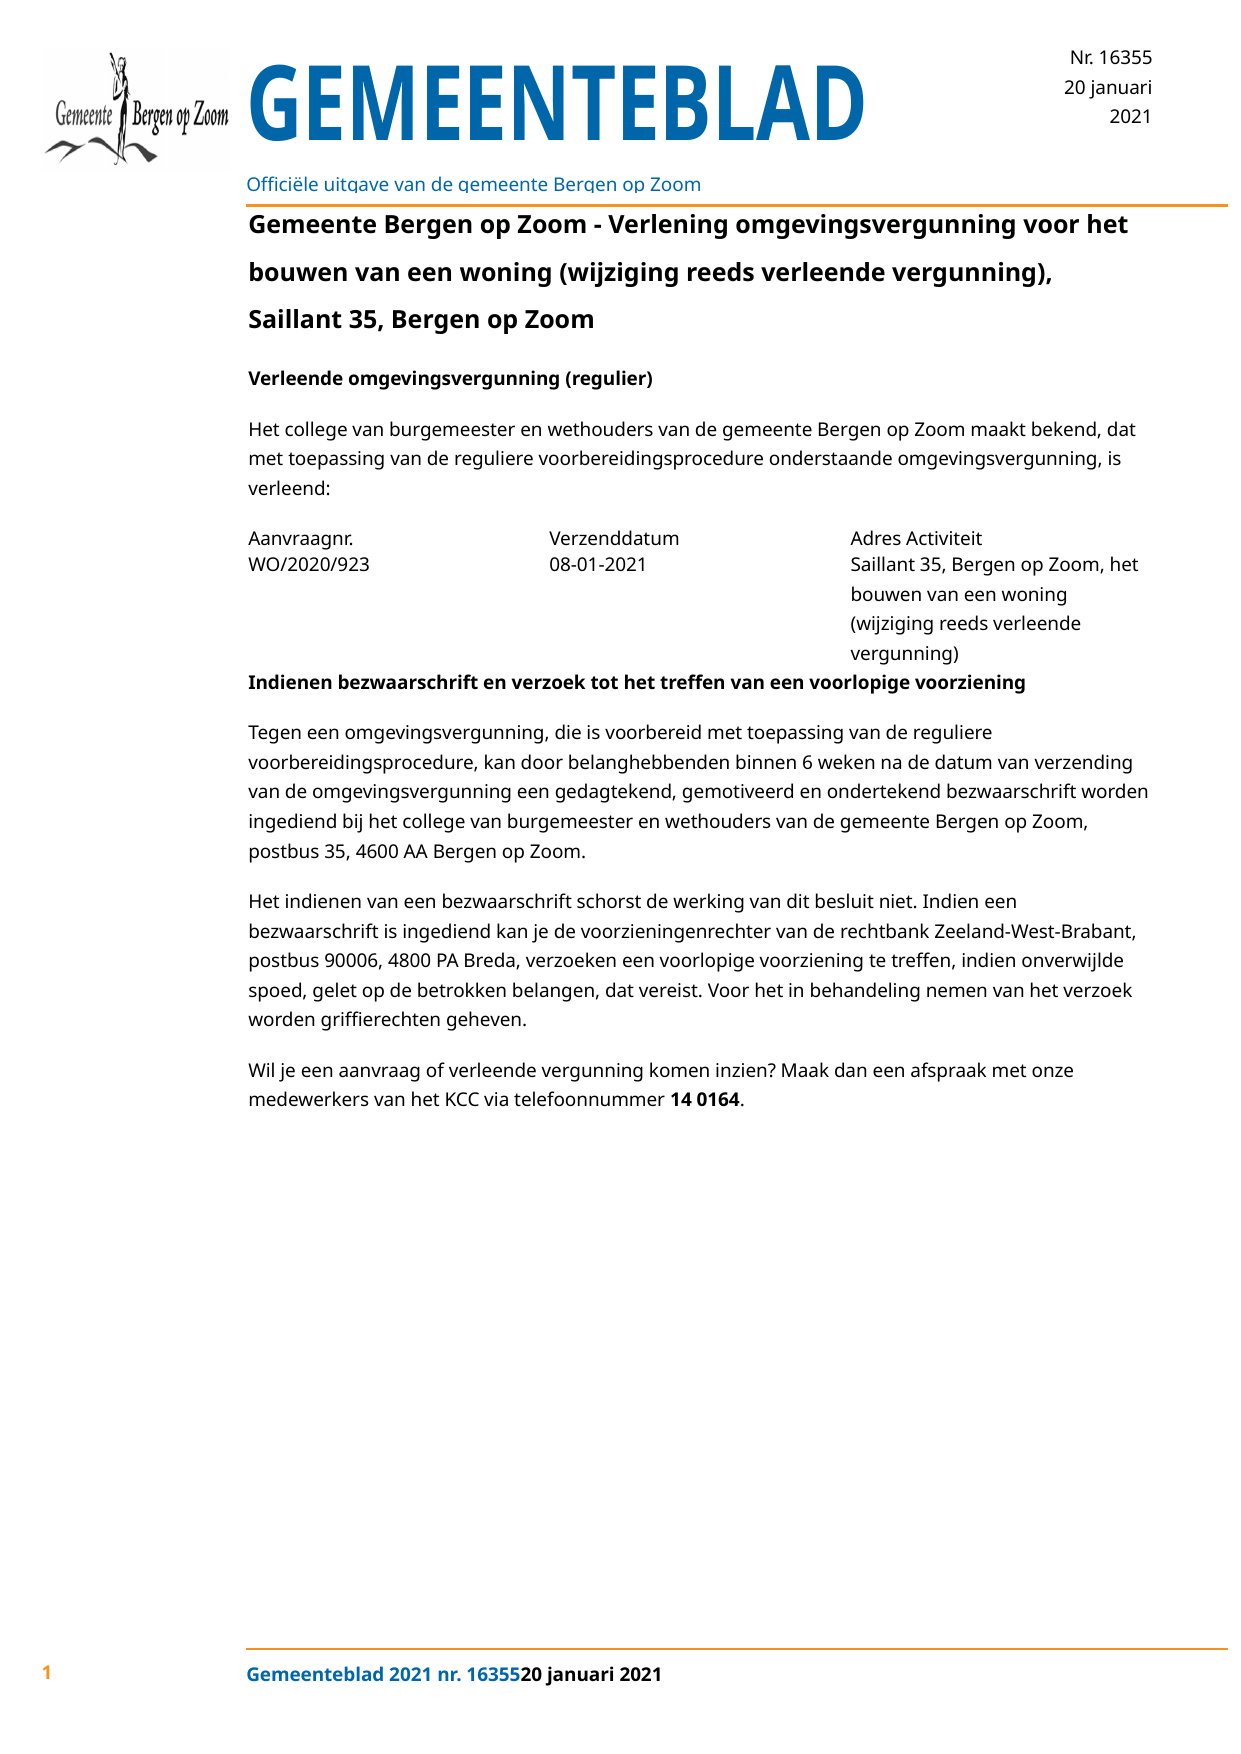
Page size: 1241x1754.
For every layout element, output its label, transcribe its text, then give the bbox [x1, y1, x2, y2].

text Verleende omgevingsvergunning (regulier) [248, 366, 1152, 391]
text Het college van burgemeester en wethouders van de gemeente Bergen op Zoom maakt bekend, dat met toepassing van de reguliere voorbereidingsprocedure onderstaande omgevingsvergunning, is verleend: [248, 416, 1152, 501]
text Tegen een omgevingsvergunning, die is voorbereid met toepassing van de reguliere voorbereidingsprocedure, kan door belanghebbenden binnen 6 weken na de datum van verzending van de omgevingsvergunning een gedagtekend, gemotiveerd en ondertekend bezwaarschrift worden ingediend bij het college van burgemeester en wethouders van de gemeente Bergen op Zoom, postbus 35, 4600 AA Bergen op Zoom. [248, 719, 1152, 863]
text Indienen bezwaarschrift en verzoek tot het treffen van een voorlopige voorziening [248, 669, 1152, 695]
text Wil je een aanvraag of verleende vergunning komen inzien? Maak dan een afspraak met onze medewerkers van het KCC via telefoonnummer 14 0164. [248, 1057, 1152, 1112]
text Het indienen van een bezwaarschrift schorst de werking van dit besluit niet. Indien een bezwaarschrift is ingediend kan je de voorzieningenrechter van de rechtbank Zeeland-West-Brabant, postbus 90006, 4800 PA Breda, verzoeken een voorlopige voorziening te treffen, indien onverwijlde spoed, gelet op de betrokken belangen, dat vereist. Voor het in behandeling nemen van het verzoek worden griffierechten geheven. [248, 888, 1152, 1032]
table_header Adres Activiteit [850, 526, 1152, 551]
table_header Aanvraagnr. [248, 526, 549, 551]
text Gemeente Bergen op Zoom - Verlening omgevingsvergunning voor het bouwen van een woning (wijziging reeds verleende vergunning), Saillant 35, Bergen op Zoom [248, 207, 1152, 336]
table_cell 08-01-2021 [549, 551, 850, 666]
table_header Verzenddatum [549, 526, 850, 551]
picture [41, 47, 231, 172]
table_cell Saillant 35, Bergen op Zoom, het bouwen van een woning (wijziging reeds verleende vergunning) [850, 551, 1152, 666]
table_cell WO/2020/923 [248, 551, 549, 666]
